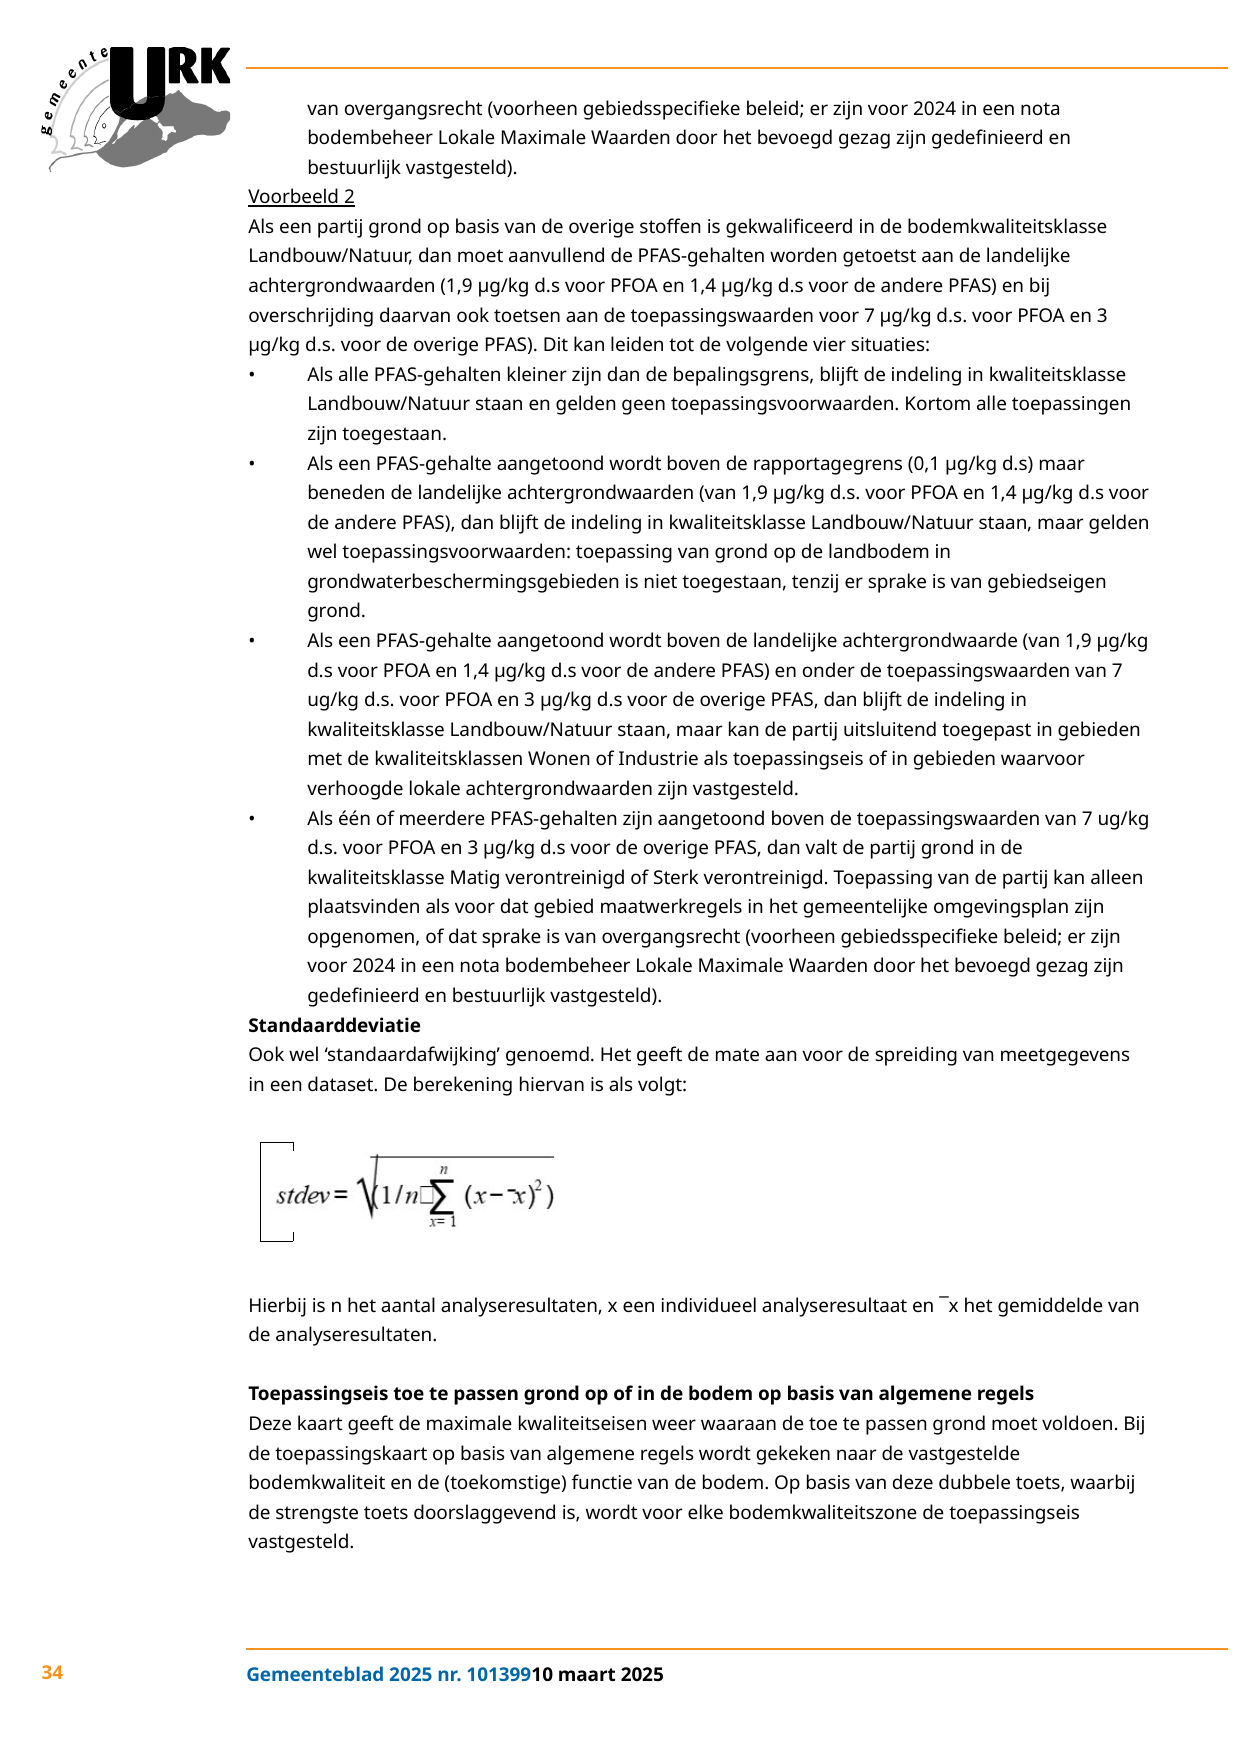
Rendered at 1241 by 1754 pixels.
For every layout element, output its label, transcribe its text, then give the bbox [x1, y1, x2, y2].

text Deze kaart geeft de maximale kwaliteitseisen weer waaraan de toe te passen grond moet voldoen. Bij de toepassingskaart op basis van algemene regels wordt gekeken naar de vastgestelde bodemkwaliteit en de (toekomstige) functie van de bodem. Op basis van deze dubbele toets, waarbij de strengste toets doorslaggevend is, wordt voor elke bodemkwaliteitszone de toepassingseis vastgesteld. [248, 1410, 1152, 1554]
text Als een partij grond op basis van de overige stoffen is gekwalificeerd in de bodemkwaliteitsklasse Landbouw/Natuur, dan moet aanvullend de PFAS-gehalten worden getoetst aan de landelijke achtergrondwaarden (1,9 µg/kg d.s voor PFOA en 1,4 µg/kg d.s voor de andere PFAS) en bij overschrijding daarvan ook toetsen aan de toepassingswaarden voor 7 µg/kg d.s. voor PFOA en 3 µg/kg d.s. voor de overige PFAS). Dit kan leiden tot de volgende vier situaties: [248, 213, 1152, 357]
text Voorbeeld 2 [248, 183, 1152, 209]
text Ook wel ‘standaardafwijking’ genoemd. Het geeft de mate aan voor de spreiding van meetgegevens in een dataset. De berekening hiervan is als volgt: [248, 1041, 1152, 1097]
list Als alle PFAS-gehalten kleiner zijn dan de bepalingsgrens, blijft de indeling in kwaliteitsklasse Landbouw/Natuur staan en gelden geen toepassingsvoorwaarden. Kortom alle toepassingen zijn toegestaan. [248, 361, 1152, 446]
list van overgangsrecht (voorheen gebiedsspecifieke beleid; er zijn voor 2024 in een nota bodembeheer Lokale Maximale Waarden door het bevoegd gezag zijn gedefinieerd en bestuurlijk vastgesteld). [248, 95, 1152, 180]
list Als één of meerdere PFAS-gehalten zijn aangetoond boven de toepassingswaarden van 7 ug/kg d.s. voor PFOA en 3 µg/kg d.s voor de overige PFAS, dan valt de partij grond in de kwaliteitsklasse Matig verontreinigd of Sterk verontreinigd. Toepassing van de partij kan alleen plaatsvinden als voor dat gebied maatwerkregels in het gemeentelijke omgevingsplan zijn opgenomen, of dat sprake is van overgangsrecht (voorheen gebiedsspecifieke beleid; er zijn voor 2024 in een nota bodembeheer Lokale Maximale Waarden door het bevoegd gezag zijn gedefinieerd en bestuurlijk vastgesteld). [248, 805, 1152, 1008]
text Standaarddeviatie [248, 1012, 1152, 1038]
list Als een PFAS-gehalte aangetoond wordt boven de rapportagegrens (0,1 µg/kg d.s) maar beneden de landelijke achtergrondwaarden (van 1,9 µg/kg d.s. voor PFOA en 1,4 µg/kg d.s voor de andere PFAS), dan blijft de indeling in kwaliteitsklasse Landbouw/Natuur staan, maar gelden wel toepassingsvoorwaarden: toepassing van grond op de landbodem in grondwaterbeschermingsgebieden is niet toegestaan, tenzij er sprake is van gebiedseigen grond. [248, 450, 1152, 623]
text Toepassingseis toe te passen grond op of in de bodem op basis van algemene regels [248, 1381, 1152, 1406]
list Als een PFAS-gehalte aangetoond wordt boven de landelijke achtergrondwaarde (van 1,9 µg/kg d.s voor PFOA en 1,4 µg/kg d.s voor de andere PFAS) en onder de toepassingswaarden van 7 ug/kg d.s. voor PFOA en 3 µg/kg d.s voor de overige PFAS, dan blijft de indeling in kwaliteitsklasse Landbouw/Natuur staan, maar kan de partij uitsluitend toegepast in gebieden met de kwaliteitsklassen Wonen of Industrie als toepassingseis of in gebieden waarvoor verhoogde lokale achtergrondwaarden zijn vastgesteld. [248, 627, 1152, 801]
text Hierbij is n het aantal analyseresultaten, x een individueel analyseresultaat en ¯x het gemiddelde van de analyseresultaten. [248, 1292, 1152, 1347]
picture [268, 1151, 565, 1232]
picture [41, 47, 231, 172]
